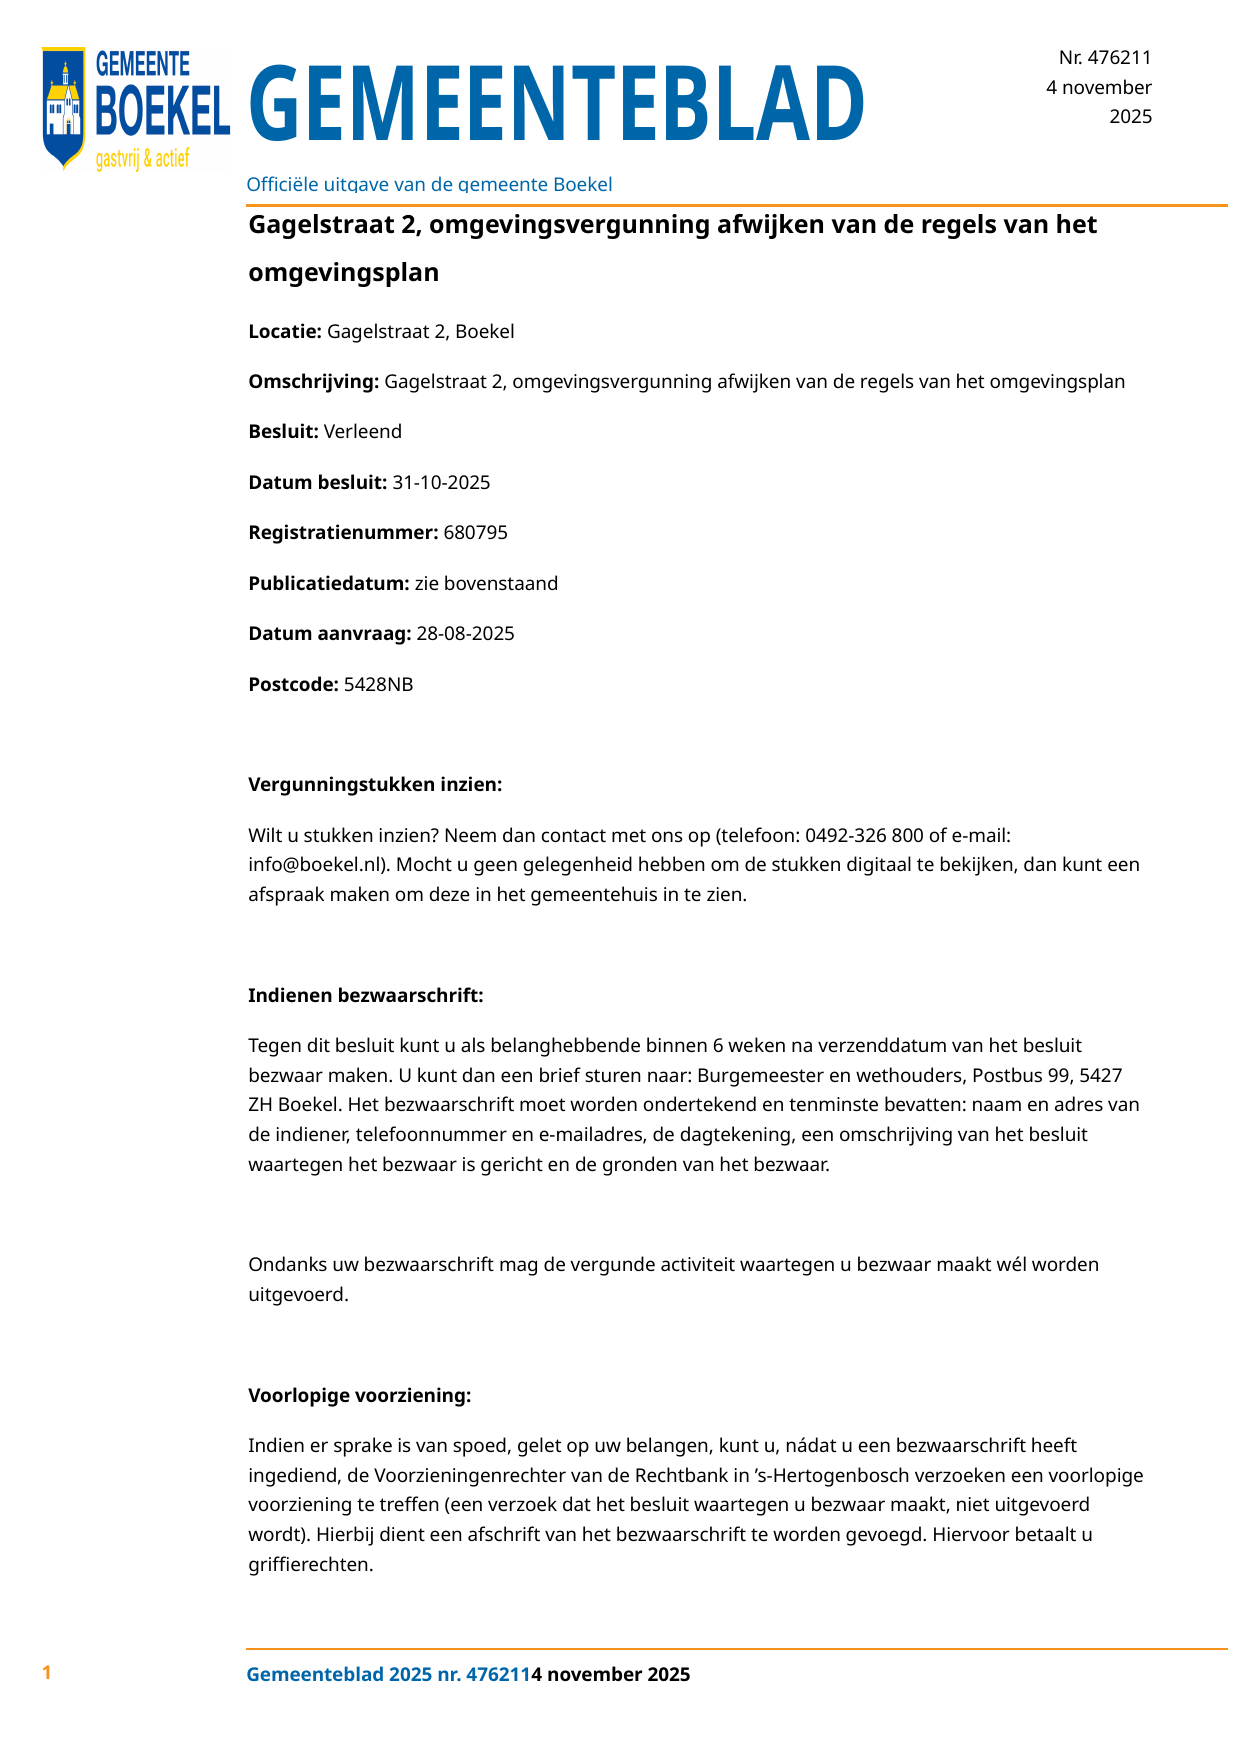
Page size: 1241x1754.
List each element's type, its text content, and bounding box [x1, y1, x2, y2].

picture [41, 47, 231, 172]
text Locatie: Gagelstraat 2, Boekel [248, 318, 1152, 344]
text Vergunningstukken inzien: [248, 772, 1152, 797]
text Indienen bezwaarschrift: [248, 982, 1152, 1008]
text Postcode: 5428NB [248, 671, 1152, 697]
text Gagelstraat 2, omgevingsvergunning afwijken van de regels van het omgevingsplan [248, 207, 1152, 288]
text Registratienummer: 680795 [248, 519, 1152, 545]
text Omschrijving: Gagelstraat 2, omgevingsvergunning afwijken van de regels van het omgevingsplan [248, 368, 1152, 394]
text Datum besluit: 31-10-2025 [248, 469, 1152, 495]
text Indien er sprake is van spoed, gelet op uw belangen, kunt u, nádat u een bezwaarschrift heeft ingediend, de Voorzieningenrechter van de Rechtbank in ’s-Hertogenbosch verzoeken een voorlopige voorziening te treffen (een verzoek dat het besluit waartegen u bezwaar maakt, niet uitgevoerd wordt). Hierbij dient een afschrift van het bezwaarschrift te worden gevoegd. Hiervoor betaalt u griffierechten. [248, 1432, 1152, 1577]
text Wilt u stukken inzien? Neem dan contact met ons op (telefoon: 0492-326 800 of e-mail: info@boekel.nl). Mocht u geen gelegenheid hebben om de stukken digitaal te bekijken, dan kunt een afspraak maken om deze in het gemeentehuis in te zien. [248, 822, 1152, 907]
text Besluit: Verleend [248, 419, 1152, 444]
text Ondanks uw bezwaarschrift mag de vergunde activiteit waartegen u bezwaar maakt wél worden uitgevoerd. [248, 1252, 1152, 1307]
text Tegen dit besluit kunt u als belanghebbende binnen 6 weken na verzenddatum van het besluit bezwaar maken. U kunt dan een brief sturen naar: Burgemeester en wethouders, Postbus 99, 5427 ZH Boekel. Het bezwaarschrift moet worden ondertekend en tenminste bevatten: naam en adres van de indiener, telefoonnummer en e-mailadres, de dagtekening, een omschrijving van het besluit waartegen het bezwaar is gericht en de gronden van het bezwaar. [248, 1032, 1152, 1177]
text Publicatiedatum: zie bovenstaand [248, 570, 1152, 596]
text Datum aanvraag: 28-08-2025 [248, 620, 1152, 646]
text Voorlopige voorziening: [248, 1382, 1152, 1408]
